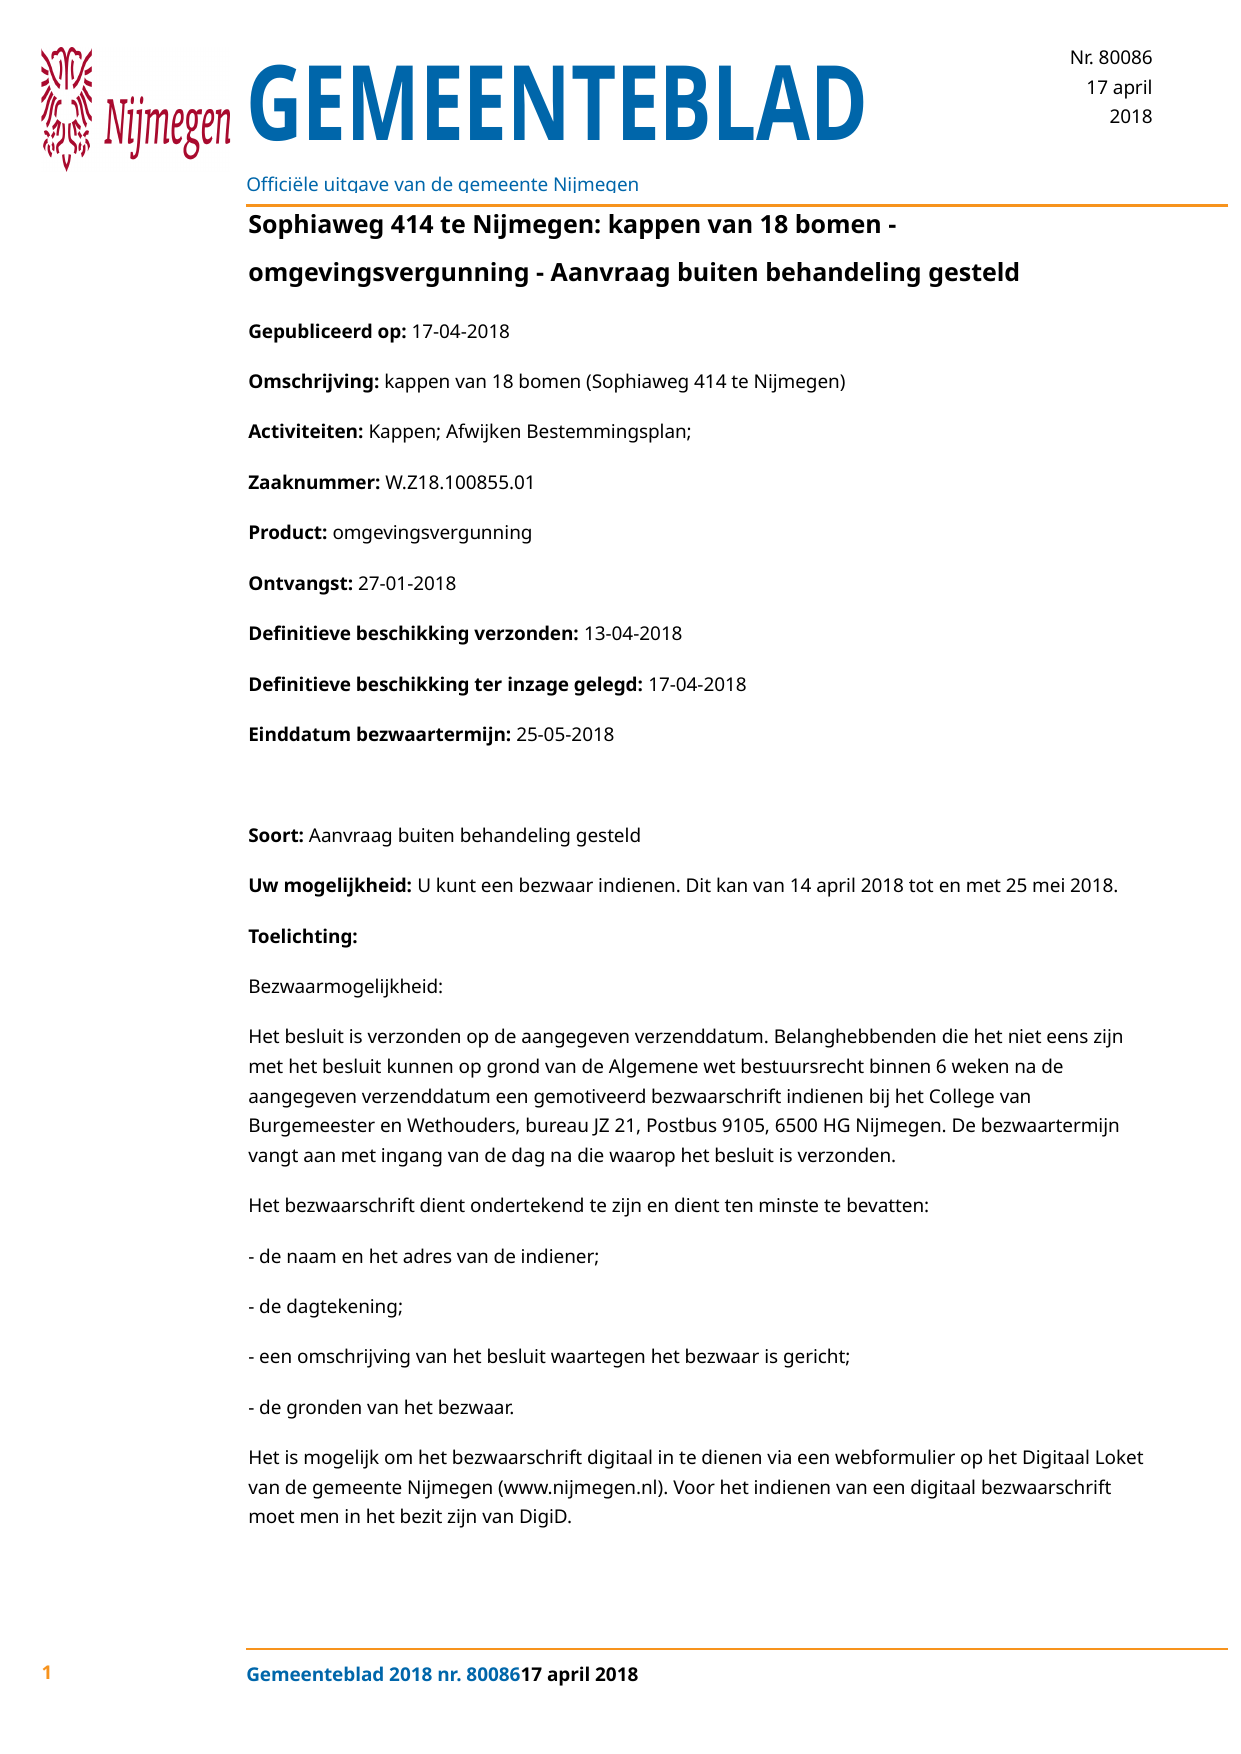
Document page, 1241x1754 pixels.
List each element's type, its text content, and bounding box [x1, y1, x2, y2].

text Gepubliceerd op: 17-04-2018 [248, 318, 1152, 344]
text - een omschrijving van het besluit waartegen het bezwaar is gericht; [248, 1344, 1152, 1369]
text Product: omgevingsvergunning [248, 519, 1152, 545]
text Uw mogelijkheid: U kunt een bezwaar indienen. Dit kan van 14 april 2018 tot en met 25 mei 2018. [248, 872, 1152, 898]
text Definitieve beschikking ter inzage gelegd: 17-04-2018 [248, 671, 1152, 697]
text Het is mogelijk om het bezwaarschrift digitaal in te dienen via een webformulier op het Digitaal Loket van de gemeente Nijmegen (www.nijmegen.nl). Voor het indienen van een digitaal bezwaarschrift moet men in het bezit zijn van DigiD. [248, 1444, 1152, 1529]
text Activiteiten: Kappen; Afwijken Bestemmingsplan; [248, 419, 1152, 444]
text Bezwaarmogelijkheid: [248, 973, 1152, 999]
text Ontvangst: 27-01-2018 [248, 570, 1152, 596]
text Het bezwaarschrift dient ondertekend te zijn en dient ten minste te bevatten: [248, 1192, 1152, 1218]
picture [41, 47, 231, 172]
text Toelichting: [248, 923, 1152, 949]
text Definitieve beschikking verzonden: 13-04-2018 [248, 620, 1152, 646]
text Zaaknummer: W.Z18.100855.01 [248, 469, 1152, 495]
text Het besluit is verzonden op de aangegeven verzenddatum. Belanghebbenden die het niet eens zijn met het besluit kunnen op grond van de Algemene wet bestuursrecht binnen 6 weken na de aangegeven verzenddatum een gemotiveerd bezwaarschrift indienen bij het College van Burgemeester en Wethouders, bureau JZ 21, Postbus 9105, 6500 HG Nijmegen. De bezwaartermijn vangt aan met ingang van de dag na die waarop het besluit is verzonden. [248, 1024, 1152, 1168]
text Einddatum bezwaartermijn: 25-05-2018 [248, 721, 1152, 747]
text Soort: Aanvraag buiten behandeling gesteld [248, 822, 1152, 848]
text - de gronden van het bezwaar. [248, 1394, 1152, 1420]
text Sophiaweg 414 te Nijmegen: kappen van 18 bomen - omgevingsvergunning - Aanvraag buiten behandeling gesteld [248, 207, 1152, 288]
text Omschrijving: kappen van 18 bomen (Sophiaweg 414 te Nijmegen) [248, 368, 1152, 394]
text - de dagtekening; [248, 1293, 1152, 1319]
text - de naam en het adres van de indiener; [248, 1243, 1152, 1269]
